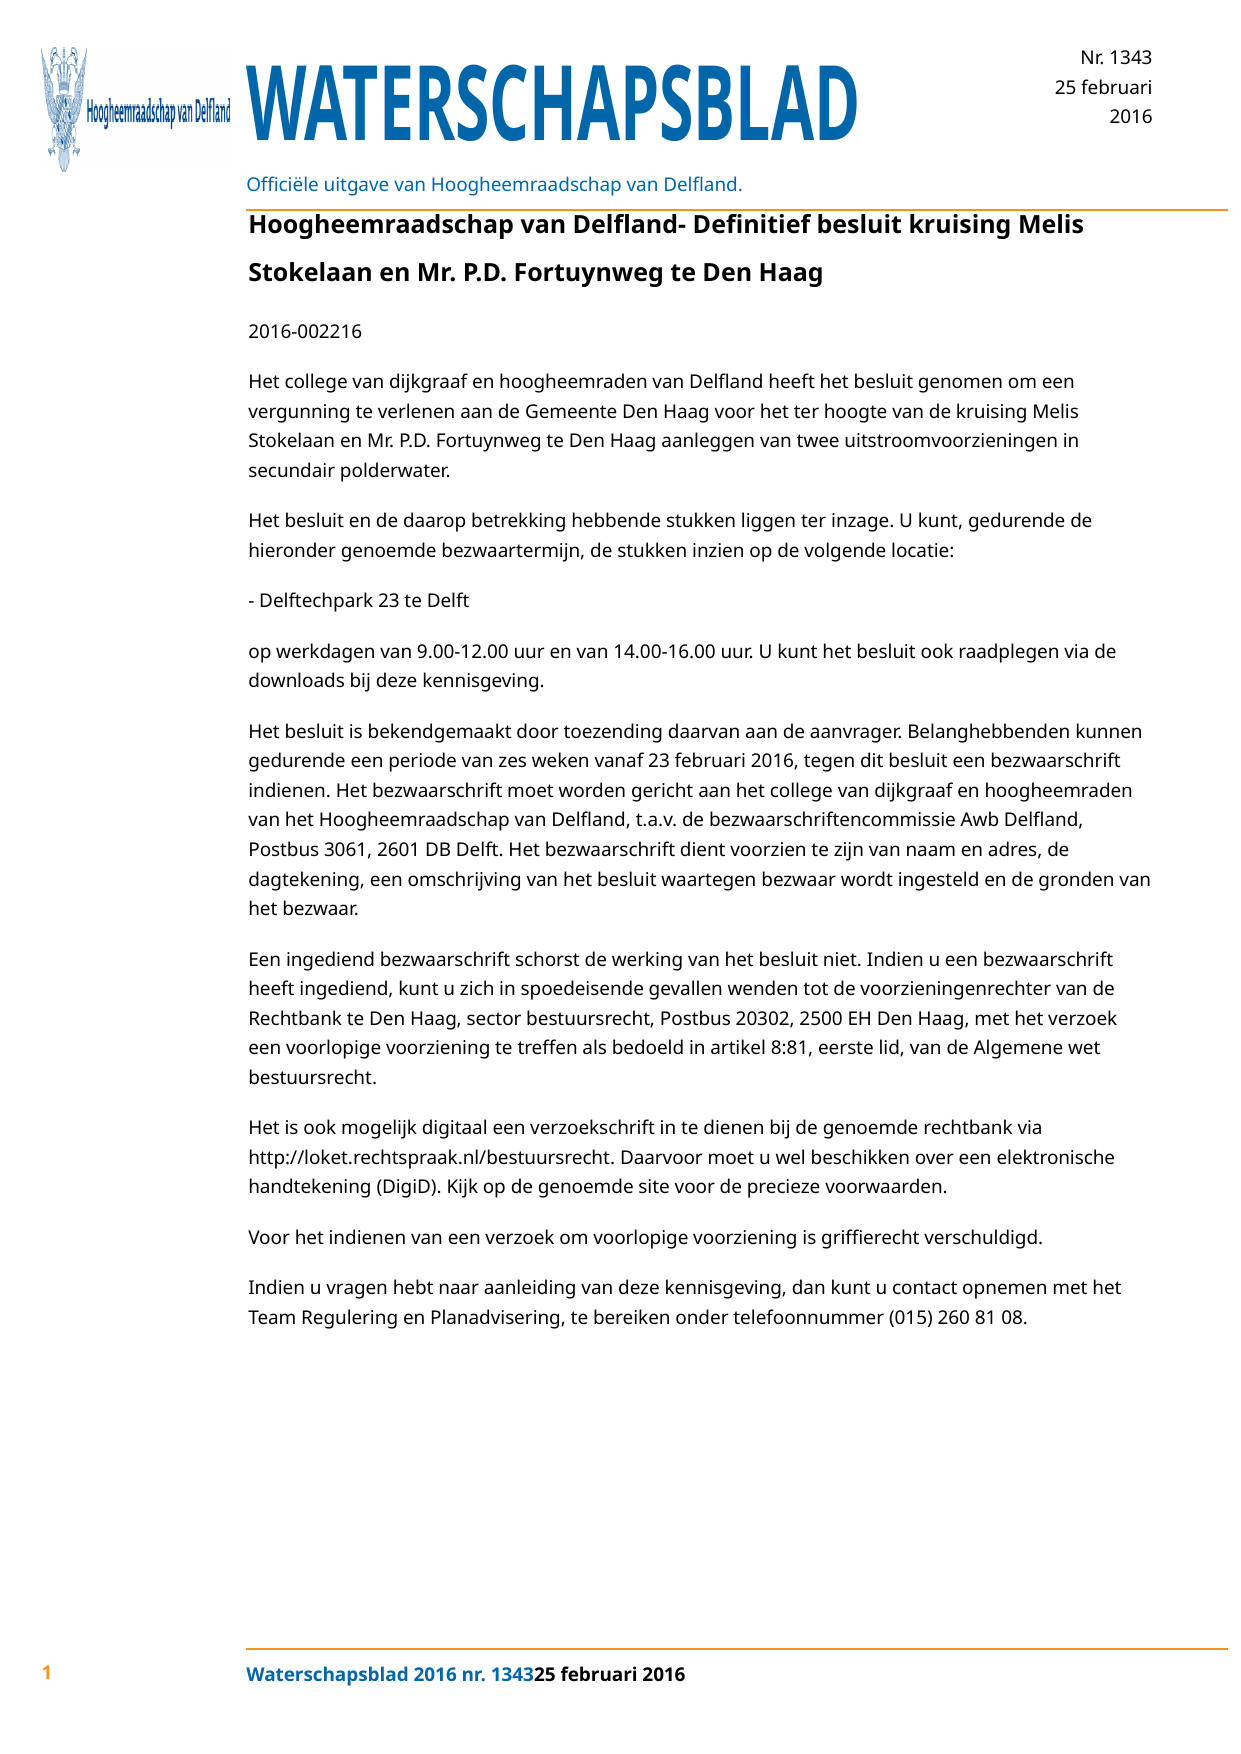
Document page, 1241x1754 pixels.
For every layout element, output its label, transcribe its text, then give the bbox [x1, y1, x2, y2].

text 2016-002216 [248, 318, 1152, 344]
text Voor het indienen van een verzoek om voorlopige voorziening is griffierecht verschuldigd. [248, 1224, 1152, 1250]
text op werkdagen van 9.00-12.00 uur en van 14.00-16.00 uur. U kunt het besluit ook raadplegen via de downloads bij deze kennisgeving. [248, 638, 1152, 693]
text - Delftechpark 23 te Delft [248, 587, 1152, 613]
text Indien u vragen hebt naar aanleiding van deze kennisgeving, dan kunt u contact opnemen met het Team Regulering en Planadvisering, te bereiken onder telefoonnummer (015) 260 81 08. [248, 1274, 1152, 1330]
text Hoogheemraadschap van Delfland- Definitief besluit kruising Melis Stokelaan en Mr. P.D. Fortuynweg te Den Haag [248, 211, 1152, 288]
picture [41, 47, 231, 172]
text Het besluit en de daarop betrekking hebbende stukken liggen ter inzage. U kunt, gedurende de hieronder genoemde bezwaartermijn, de stukken inzien op de volgende locatie: [248, 507, 1152, 563]
text Het is ook mogelijk digitaal een verzoekschrift in te dienen bij de genoemde rechtbank via http://loket.rechtspraak.nl/bestuursrecht. Daarvoor moet u wel beschikken over een elektronische handtekening (DigiD). Kijk op de genoemde site voor de precieze voorwaarden. [248, 1114, 1152, 1199]
text Een ingediend bezwaarschrift schorst de werking van het besluit niet. Indien u een bezwaarschrift heeft ingediend, kunt u zich in spoedeisende gevallen wenden tot de voorzieningenrechter van de Rechtbank te Den Haag, sector bestuursrecht, Postbus 20302, 2500 EH Den Haag, met het verzoek een voorlopige voorziening te treffen als bedoeld in artikel 8:81, eerste lid, van de Algemene wet bestuursrecht. [248, 946, 1152, 1090]
text Het besluit is bekendgemaakt door toezending daarvan aan de aanvrager. Belanghebbenden kunnen gedurende een periode van zes weken vanaf 23 februari 2016, tegen dit besluit een bezwaarschrift indienen. Het bezwaarschrift moet worden gericht aan het college van dijkgraaf en hoogheemraden van het Hoogheemraadschap van Delfland, t.a.v. de bezwaarschriftencommissie Awb Delfland, Postbus 3061, 2601 DB Delft. Het bezwaarschrift dient voorzien te zijn van naam en adres, de dagtekening, een omschrijving van het besluit waartegen bezwaar wordt ingesteld en de gronden van het bezwaar. [248, 718, 1152, 921]
text Het college van dijkgraaf en hoogheemraden van Delfland heeft het besluit genomen om een vergunning te verlenen aan de Gemeente Den Haag voor het ter hoogte van de kruising Melis Stokelaan en Mr. P.D. Fortuynweg te Den Haag aanleggen van twee uitstroomvoorzieningen in secundair polderwater. [248, 368, 1152, 483]
